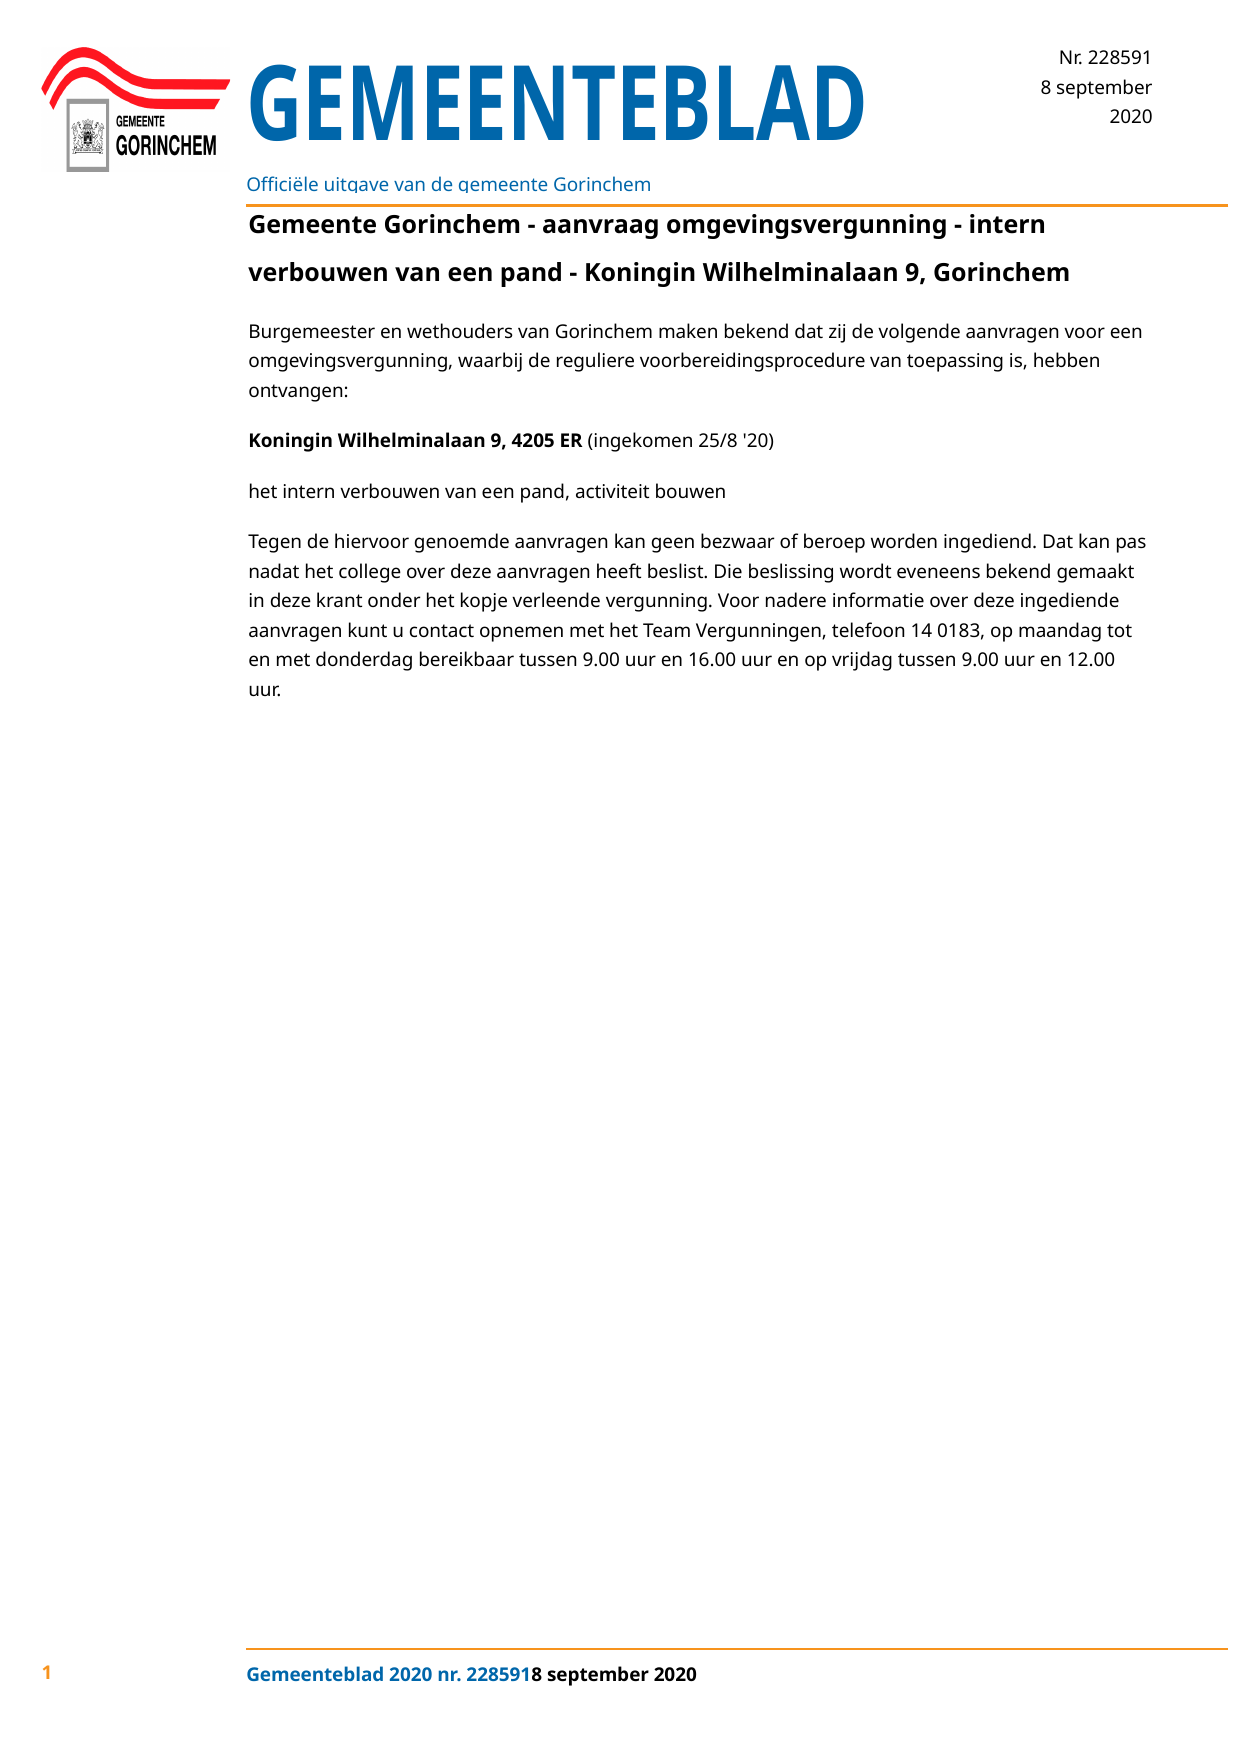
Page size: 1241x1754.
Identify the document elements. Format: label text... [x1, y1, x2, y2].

text Tegen de hiervoor genoemde aanvragen kan geen bezwaar of beroep worden ingediend. Dat kan pas nadat het college over deze aanvragen heeft beslist. Die beslissing wordt eveneens bekend gemaakt in deze krant onder het kopje verleende vergunning. Voor nadere informatie over deze ingediende aanvragen kunt u contact opnemen met het Team Vergunningen, telefoon 14 0183, op maandag tot en met donderdag bereikbaar tussen 9.00 uur en 16.00 uur en op vrijdag tussen 9.00 uur en 12.00 uur. [248, 528, 1152, 702]
text het intern verbouwen van een pand, activiteit bouwen [248, 478, 1152, 504]
text Koningin Wilhelminalaan 9, 4205 ER (ingekomen 25/8 '20) [248, 427, 1152, 453]
picture [41, 47, 231, 172]
text Gemeente Gorinchem - aanvraag omgevingsvergunning - intern verbouwen van een pand - Koningin Wilhelminalaan 9, Gorinchem [248, 207, 1152, 288]
text Burgemeester en wethouders van Gorinchem maken bekend dat zij de volgende aanvragen voor een omgevingsvergunning, waarbij de reguliere voorbereidingsprocedure van toepassing is, hebben ontvangen: [248, 318, 1152, 403]
